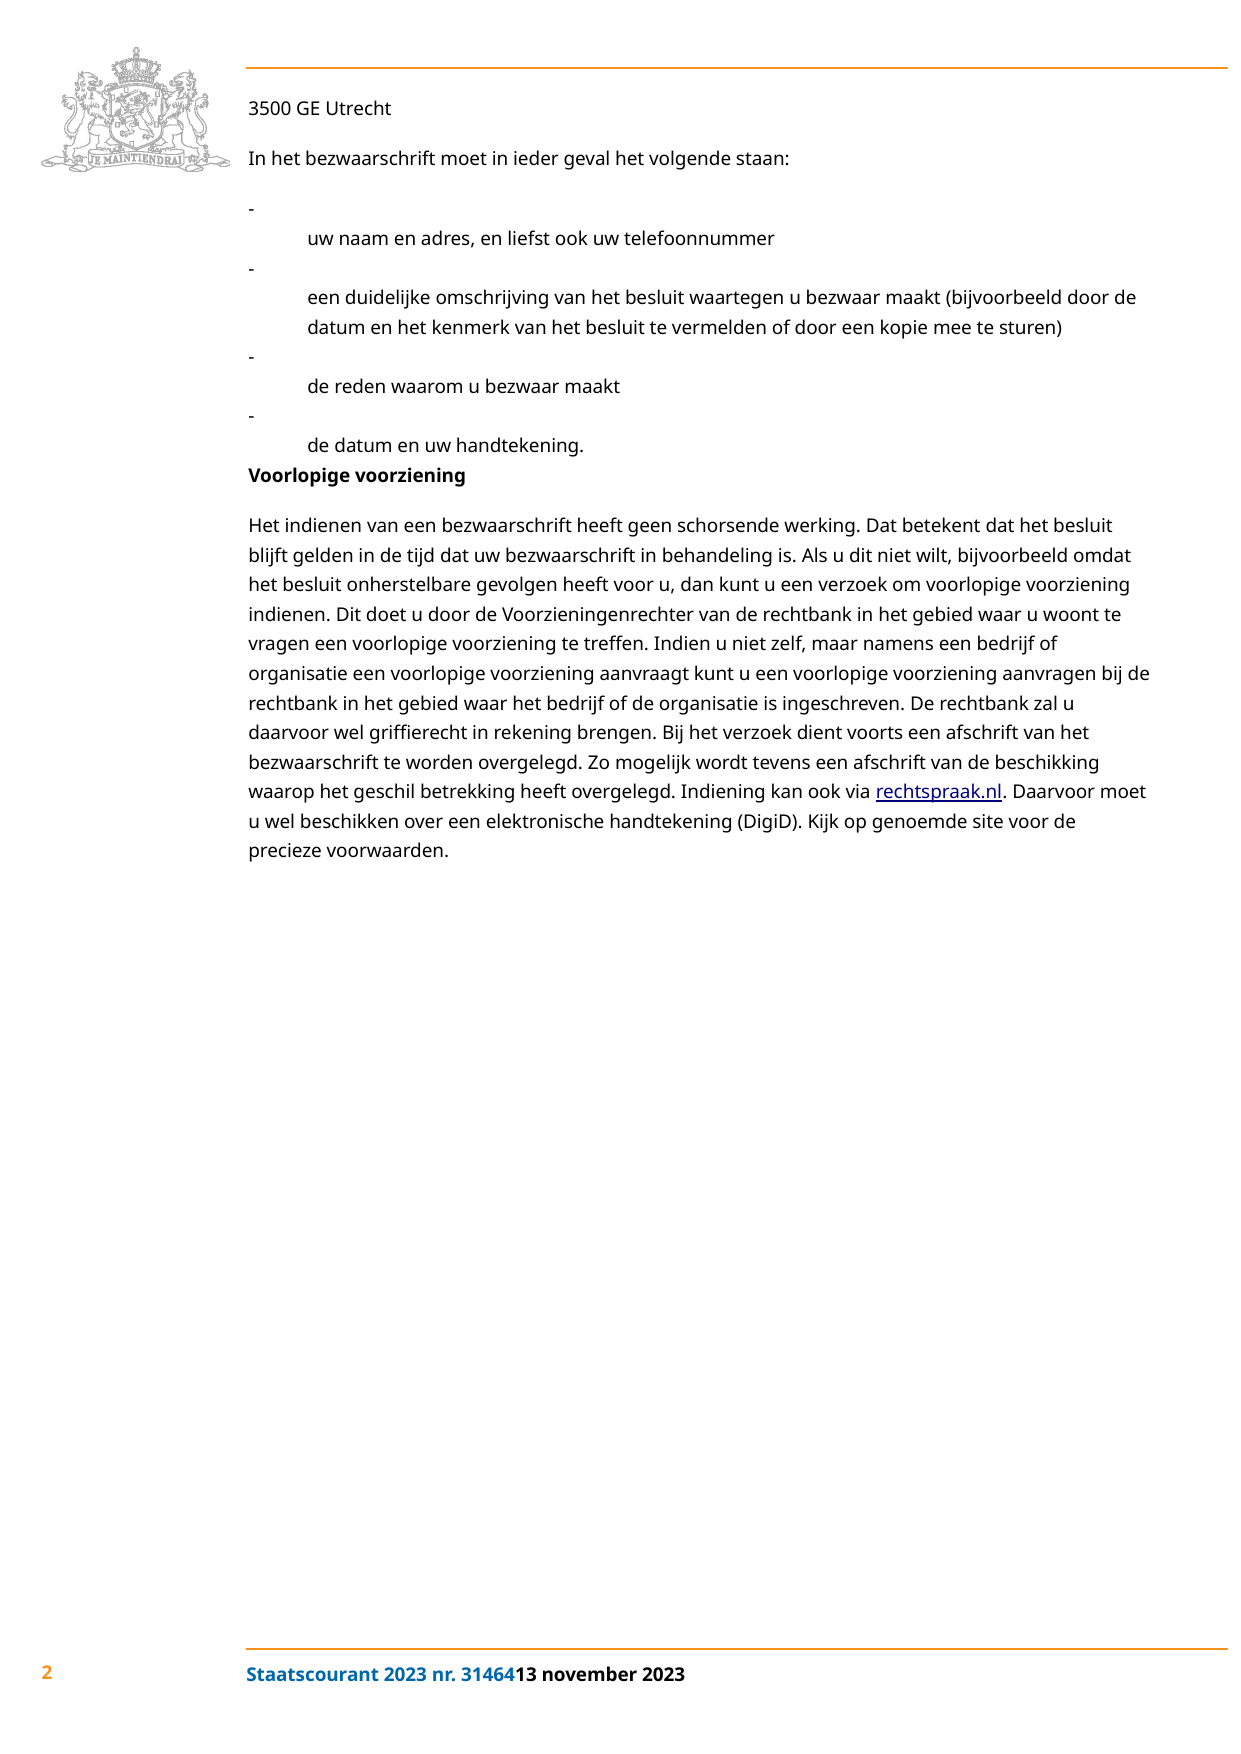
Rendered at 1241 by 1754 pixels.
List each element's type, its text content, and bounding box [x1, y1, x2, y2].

list de reden waarom u bezwaar maakt [248, 373, 1152, 399]
text Voorlopige voorziening [248, 462, 1152, 488]
list de datum en uw handtekening. [248, 432, 1152, 458]
text In het bezwaarschrift moet in ieder geval het volgende staan: [248, 145, 1152, 171]
list uw naam en adres, en liefst ook uw telefoonnummer [248, 225, 1152, 251]
list een duidelijke omschrijving van het besluit waartegen u bezwaar maakt (bijvoorbeeld door de datum en het kenmerk van het besluit te vermelden of door een kopie mee te sturen) [248, 284, 1152, 340]
picture [41, 47, 231, 172]
text Het indienen van een bezwaarschrift heeft geen schorsende werking. Dat betekent dat het besluit blijft gelden in de tijd dat uw bezwaarschrift in behandeling is. Als u dit niet wilt, bijvoorbeeld omdat het besluit onherstelbare gevolgen heeft voor u, dan kunt u een verzoek om voorlopige voorziening indienen. Dit doet u door de Voorzieningenrechter van de rechtbank in het gebied waar u woont te vragen een voorlopige voorziening te treffen. Indien u niet zelf, maar namens een bedrijf of organisatie een voorlopige voorziening aanvraagt kunt u een voorlopige voorziening aanvragen bij de rechtbank in het gebied waar het bedrijf of de organisatie is ingeschreven. De rechtbank zal u daarvoor wel griffierecht in rekening brengen. Bij het verzoek dient voorts een afschrift van het bezwaarschrift te worden overgelegd. Zo mogelijk wordt tevens een afschrift van de beschikking waarop het geschil betrekking heeft overgelegd. Indiening kan ook via rechtspraak.nl. Daarvoor moet u wel beschikken over een elektronische handtekening (DigiD). Kijk op genoemde site voor de precieze voorwaarden. [248, 512, 1152, 863]
text 3500 GE Utrecht [248, 95, 1152, 121]
